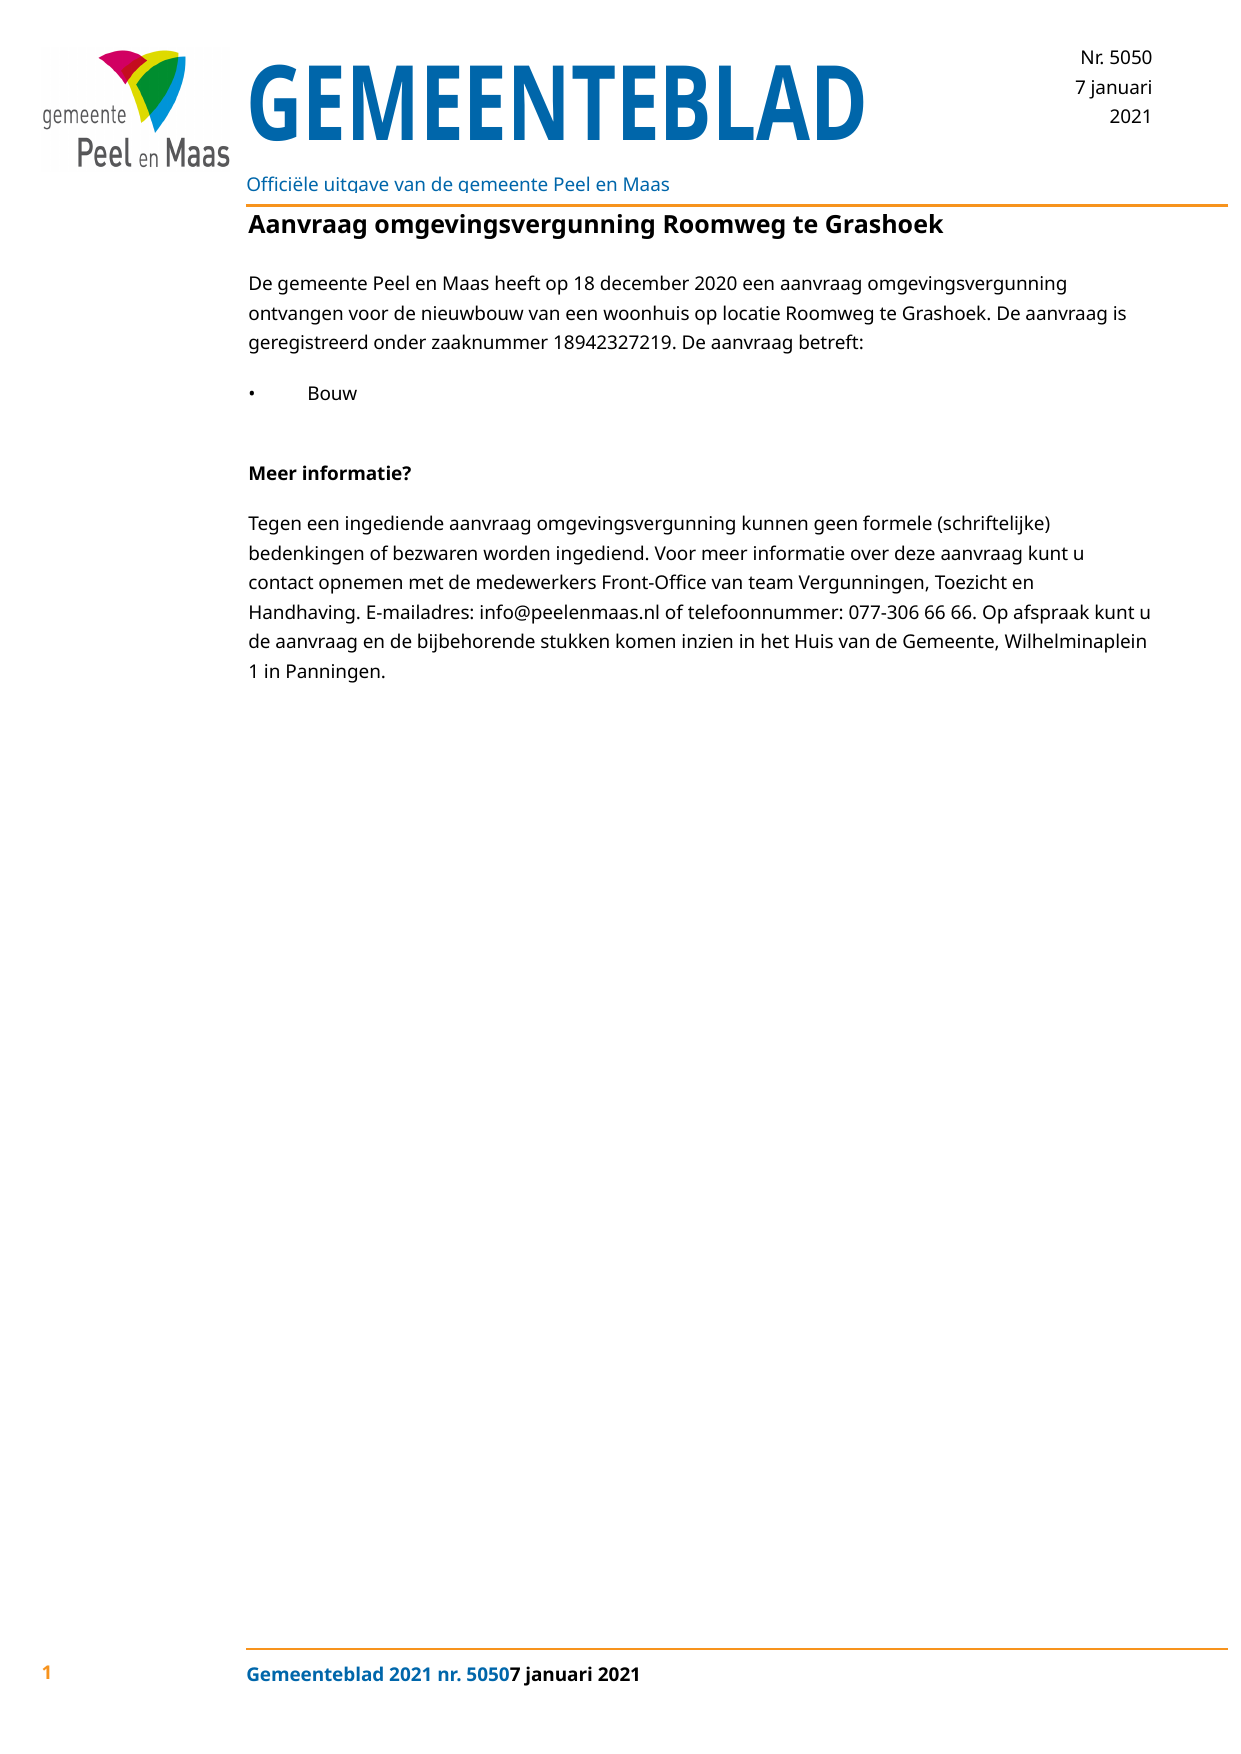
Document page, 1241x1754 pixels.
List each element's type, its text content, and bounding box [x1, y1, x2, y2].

picture [41, 47, 231, 172]
list Bouw [248, 380, 1152, 406]
text Aanvraag omgevingsvergunning Roomweg te Grashoek [248, 207, 1152, 241]
text Meer informatie? [248, 460, 1152, 486]
text De gemeente Peel en Maas heeft op 18 december 2020 een aanvraag omgevingsvergunning ontvangen voor de nieuwbouw van een woonhuis op locatie Roomweg te Grashoek. De aanvraag is geregistreerd onder zaaknummer 18942327219. De aanvraag betreft: [248, 270, 1152, 355]
text Tegen een ingediende aanvraag omgevingsvergunning kunnen geen formele (schriftelijke) bedenkingen of bezwaren worden ingediend. Voor meer informatie over deze aanvraag kunt u contact opnemen met de medewerkers Front-Office van team Vergunningen, Toezicht en Handhaving. E-mailadres: info@peelenmaas.nl of telefoonnummer: 077-306 66 66. Op afspraak kunt u de aanvraag en de bijbehorende stukken komen inzien in het Huis van de Gemeente, Wilhelminaplein 1 in Panningen. [248, 510, 1152, 684]
